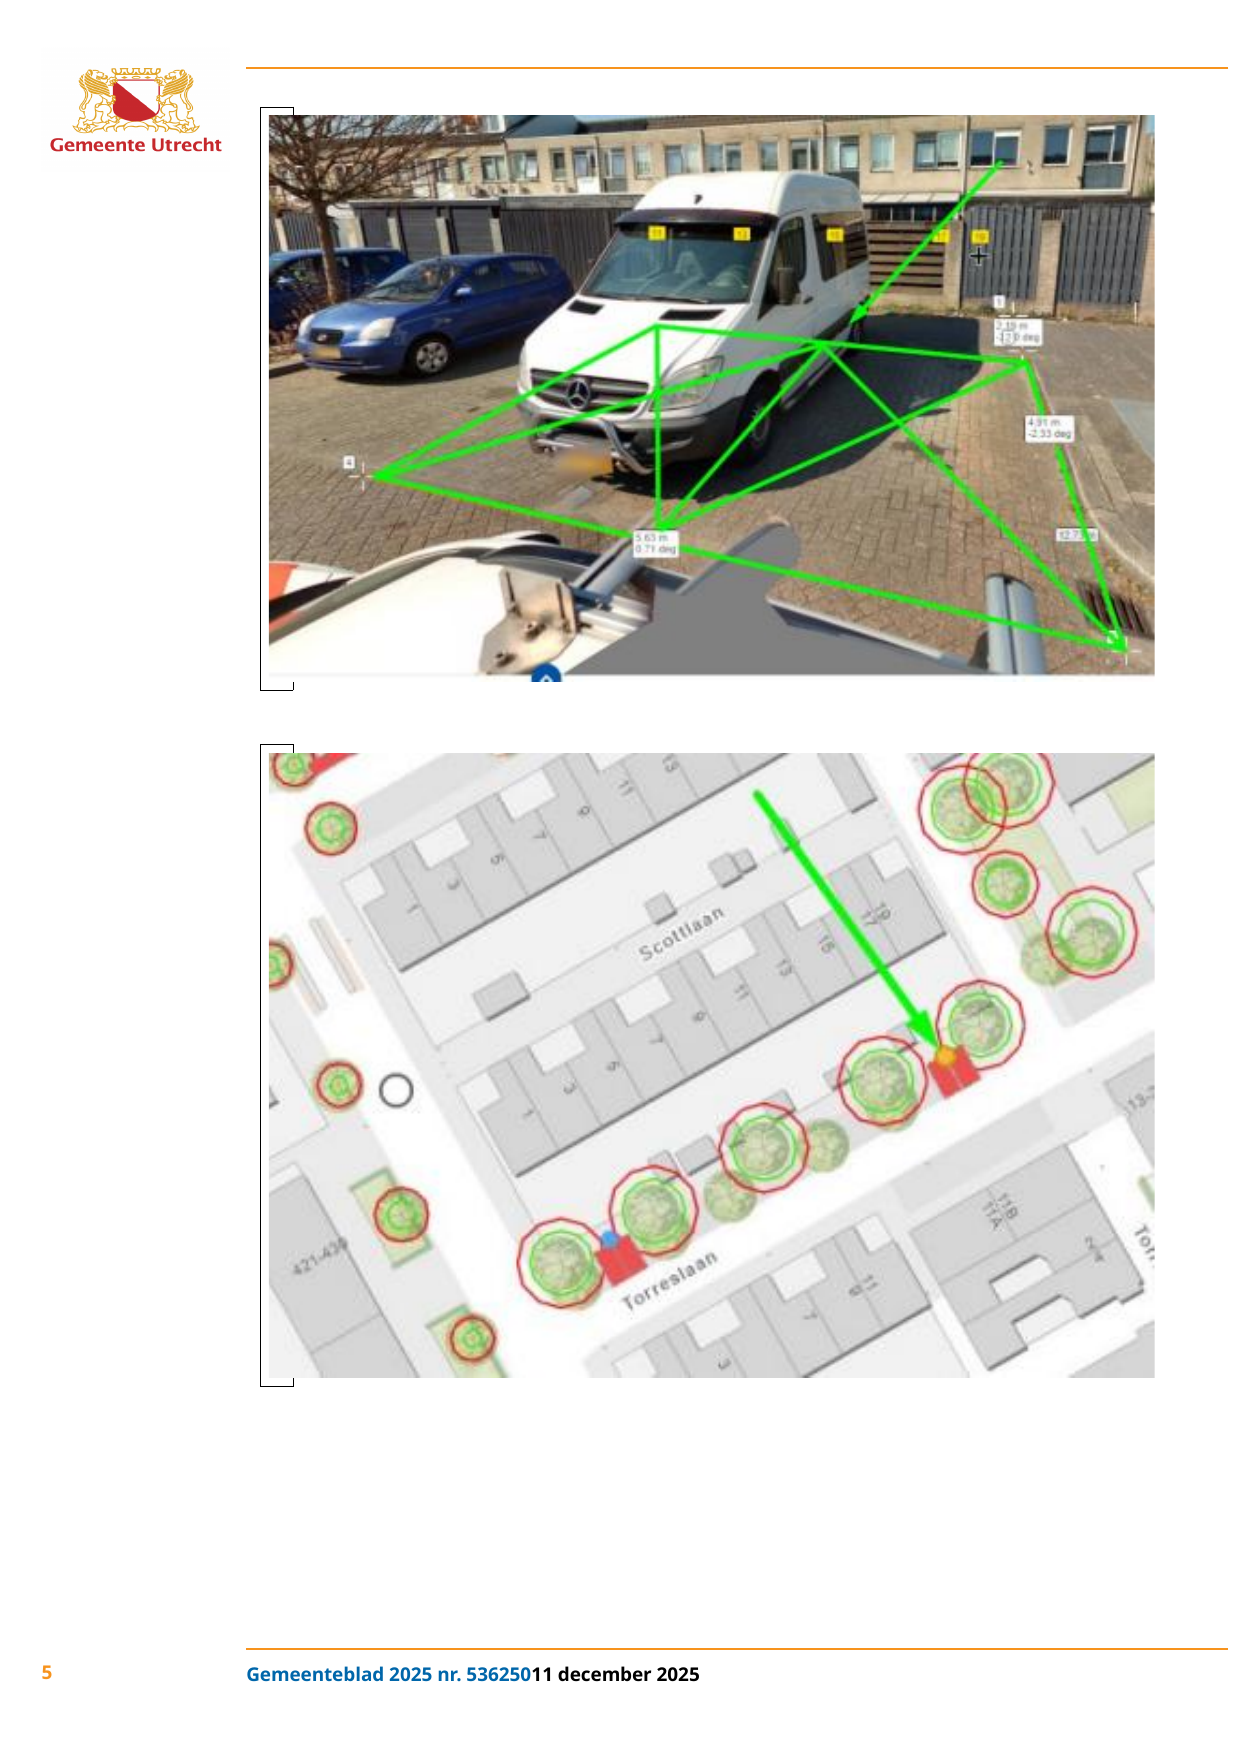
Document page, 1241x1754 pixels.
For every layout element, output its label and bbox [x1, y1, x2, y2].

picture [41, 47, 231, 172]
picture [268, 115, 1155, 682]
picture [268, 753, 1155, 1378]
